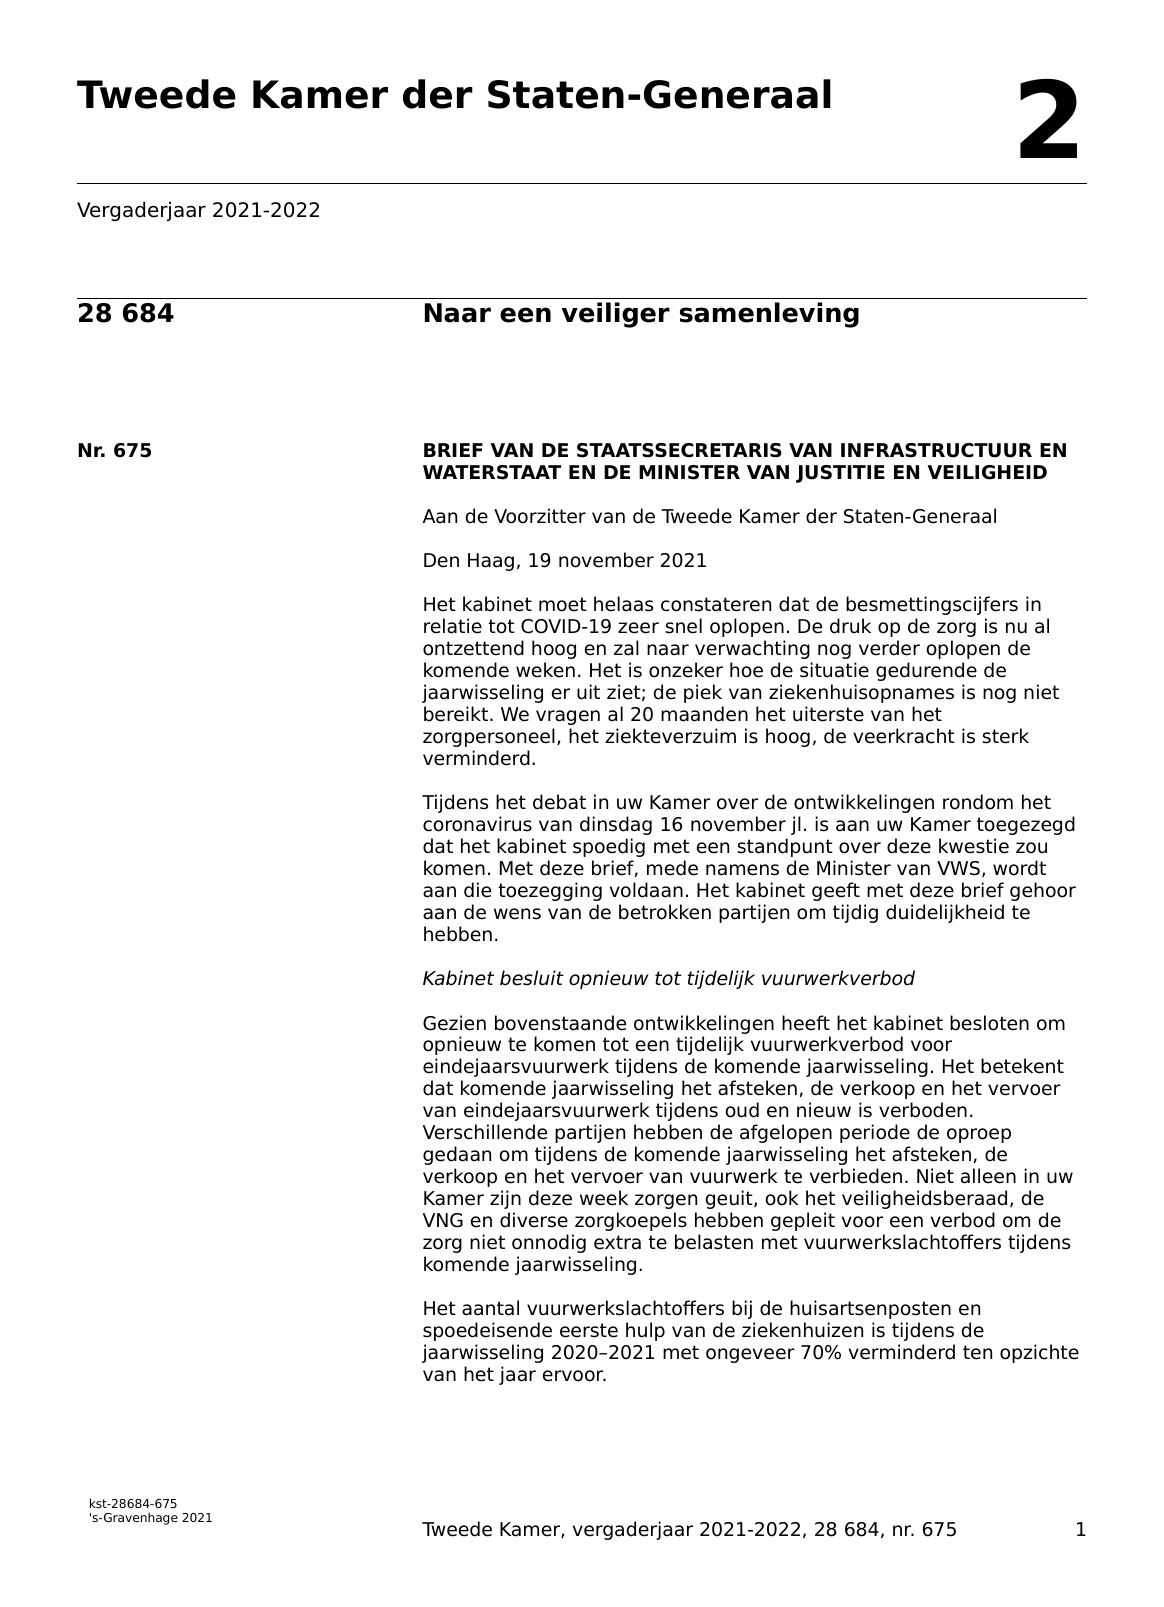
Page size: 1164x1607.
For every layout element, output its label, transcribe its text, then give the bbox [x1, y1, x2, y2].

text Het kabinet moet helaas constateren dat de besmettingscijfers in relatie tot COVID-19 zeer snel oplopen. De druk op de zorg is nu al ontzettend hoog en zal naar verwachting nog verder oplopen de komende weken. Het is onzeker hoe de situatie gedurende de jaarwisseling er uit ziet; de piek van ziekenhuisopnames is nog niet bereikt. We vragen al 20 maanden het uiterste van het zorgpersoneel, het ziekteverzuim is hoog, de veerkracht is sterk verminderd. [422, 594, 1087, 770]
table_header Tweede Kamer der Staten-Generaal [77, 59, 886, 183]
text kst-28684-675 [88, 1497, 323, 1511]
subtitle Kabinet besluit opnieuw tot tijdelijk vuurwerkverbod [422, 968, 1087, 990]
text 's-Gravenhage 2021 [88, 1511, 323, 1525]
text Den Haag, 19 november 2021 [422, 550, 1087, 572]
subtitle 28 684 Naar een veiliger samenleving [77, 299, 1087, 329]
table_cell Vergaderjaar 2021-2022 [77, 184, 1087, 298]
text Aan de Voorzitter van de Tweede Kamer der Staten-Generaal [422, 506, 1087, 528]
table_header 2 [886, 59, 1087, 183]
text Het aantal vuurwerkslachtoffers bij de huisartsenposten en spoedeisende eerste hulp van de ziekenhuizen is tijdens de jaarwisseling 2020–2021 met ongeveer 70% verminderd ten opzichte van het jaar ervoor. [422, 1298, 1087, 1386]
text Tijdens het debat in uw Kamer over de ontwikkelingen rondom het coronavirus van dinsdag 16 november jl. is aan uw Kamer toegezegd dat het kabinet spoedig met een standpunt over deze kwestie zou komen. Met deze brief, mede namens de Minister van VWS, wordt aan die toezegging voldaan. Het kabinet geeft met deze brief gehoor aan de wens van de betrokken partijen om tijdig duidelijkheid te hebben. [422, 792, 1087, 946]
text Gezien bovenstaande ontwikkelingen heeft het kabinet besloten om opnieuw te komen tot een tijdelijk vuurwerkverbod voor eindejaarsvuurwerk tijdens de komende jaarwisseling. Het betekent dat komende jaarwisseling het afsteken, de verkoop en het vervoer van eindejaarsvuurwerk tijdens oud en nieuw is verboden. [422, 1012, 1087, 1122]
text Verschillende partijen hebben de afgelopen periode de oproep gedaan om tijdens de komende jaarwisseling het afsteken, de verkoop en het vervoer van vuurwerk te verbieden. Niet alleen in uw Kamer zijn deze week zorgen geuit, ook het veiligheidsberaad, de VNG en diverse zorgkoepels hebben gepleit voor een verbod om de zorg niet onnodig extra te belasten met vuurwerkslachtoffers tijdens komende jaarwisseling. [422, 1122, 1087, 1276]
subtitle Nr. 675 BRIEF VAN DE STAATSSECRETARIS VAN INFRASTRUCTUUR EN WATERSTAAT EN DE MINISTER VAN JUSTITIE EN VEILIGHEID [77, 440, 1087, 484]
